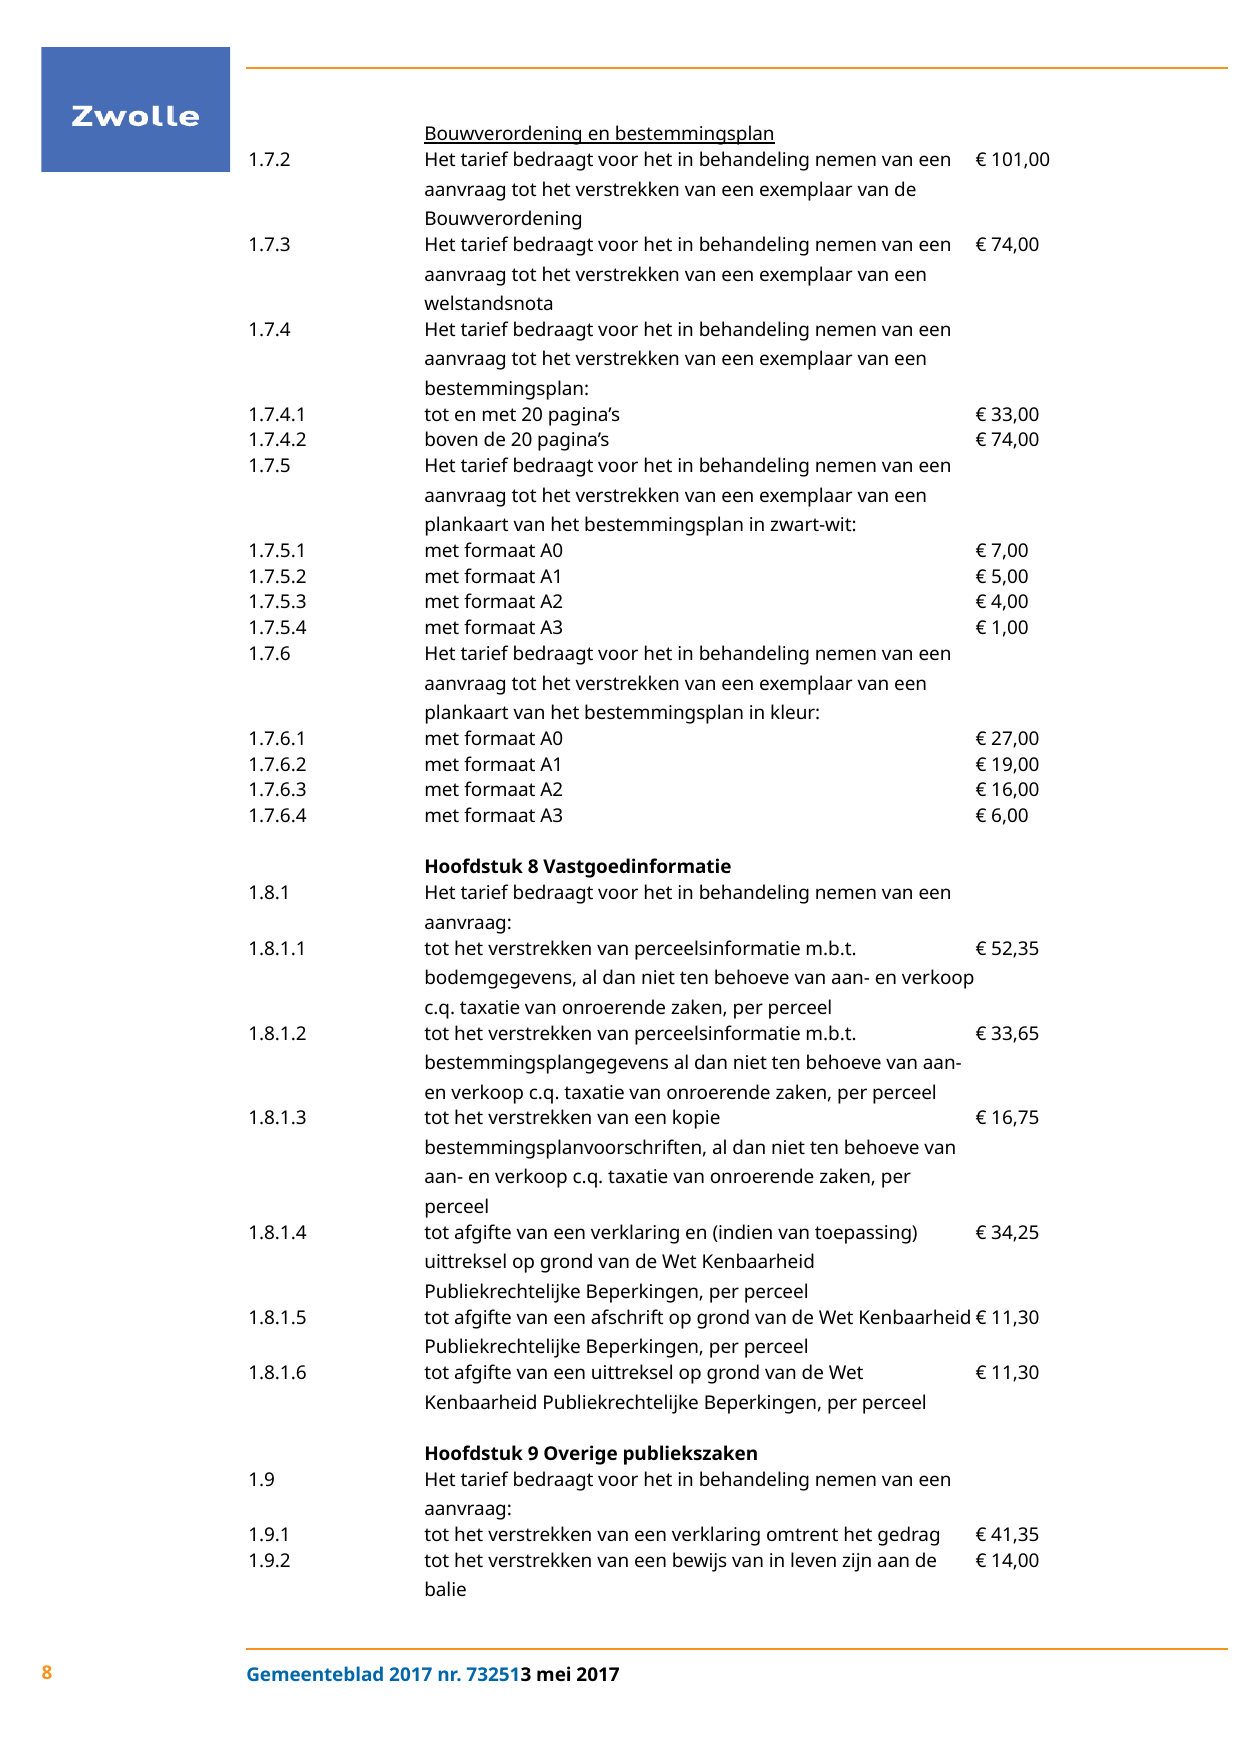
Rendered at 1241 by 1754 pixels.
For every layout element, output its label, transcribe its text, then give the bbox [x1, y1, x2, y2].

picture [41, 47, 231, 172]
table_cell [975, 854, 1152, 879]
table_cell Het tarief bedraagt voor het in behandeling nemen van een aanvraag tot het verstrekken van een exemplaar van een bestemmingsplan: [424, 316, 975, 401]
table_cell met formaat A3 [424, 615, 975, 640]
table_cell tot het verstrekken van een verklaring omtrent het gedrag [424, 1521, 975, 1547]
table_cell [424, 95, 975, 121]
table_cell 1.7.6.3 [248, 777, 424, 802]
table_cell € 74,00 [975, 427, 1152, 452]
table_cell [975, 316, 1152, 401]
table_cell € 34,25 [975, 1219, 1152, 1304]
table_cell € 74,00 [975, 231, 1152, 316]
table_cell met formaat A0 [424, 725, 975, 751]
table_cell € 11,30 [975, 1359, 1152, 1414]
table_cell € 5,00 [975, 563, 1152, 589]
table_cell 1.8.1.5 [248, 1304, 424, 1359]
table_cell Het tarief bedraagt voor het in behandeling nemen van een aanvraag: [424, 1466, 975, 1521]
table_cell 1.7.4.2 [248, 427, 424, 452]
table_cell 1.7.5.3 [248, 589, 424, 614]
table_cell [248, 95, 424, 121]
table_cell 1.8.1.4 [248, 1219, 424, 1304]
table_cell met formaat A0 [424, 537, 975, 563]
table_cell € 41,35 [975, 1521, 1152, 1547]
table_cell € 33,00 [975, 401, 1152, 427]
table_cell 1.7.5 [248, 453, 424, 537]
table_cell € 101,00 [975, 146, 1152, 231]
table_cell Het tarief bedraagt voor het in behandeling nemen van een aanvraag: [424, 880, 975, 935]
table_cell [975, 880, 1152, 935]
table_cell [975, 828, 1152, 854]
table_cell € 1,00 [975, 615, 1152, 640]
table_cell € 33,65 [975, 1020, 1152, 1104]
table_cell Het tarief bedraagt voor het in behandeling nemen van een aanvraag tot het verstrekken van een exemplaar van een welstandsnota [424, 231, 975, 316]
table_cell [248, 121, 424, 146]
table_cell [975, 1440, 1152, 1466]
table_cell tot afgifte van een uittreksel op grond van de Wet Kenbaarheid Publiekrechtelijke Beperkingen, per perceel [424, 1359, 975, 1414]
table_cell tot het verstrekken van een bewijs van in leven zijn aan de balie [424, 1547, 975, 1602]
table_cell € 11,30 [975, 1304, 1152, 1359]
table_cell 1.7.6 [248, 640, 424, 725]
table_cell Hoofdstuk 9 Overige publiekszaken [424, 1440, 975, 1466]
table_cell € 27,00 [975, 725, 1152, 751]
table_cell 1.7.6.2 [248, 751, 424, 777]
table_cell [424, 1415, 975, 1440]
table_cell 1.7.4 [248, 316, 424, 401]
table_cell [975, 95, 1152, 121]
table_cell Hoofdstuk 8 Vastgoedinformatie [424, 854, 975, 879]
table_cell tot het verstrekken van een kopie bestemmingsplanvoorschriften, al dan niet ten behoeve van aan- en verkoop c.q. taxatie van onroerende zaken, per perceel [424, 1105, 975, 1219]
table_cell [424, 828, 975, 854]
table_cell met formaat A1 [424, 751, 975, 777]
table_cell [248, 1440, 424, 1466]
table_cell 1.9.1 [248, 1521, 424, 1547]
table_cell [248, 854, 424, 879]
table_cell [975, 121, 1152, 146]
table_cell 1.9.2 [248, 1547, 424, 1602]
table_cell 1.7.2 [248, 146, 424, 231]
table_cell € 14,00 [975, 1547, 1152, 1602]
table_cell 1.7.5.2 [248, 563, 424, 589]
table_cell met formaat A1 [424, 563, 975, 589]
table_cell met formaat A3 [424, 802, 975, 828]
table_cell € 16,75 [975, 1105, 1152, 1219]
table_cell 1.7.4.1 [248, 401, 424, 427]
table_cell 1.9 [248, 1466, 424, 1521]
table_cell € 19,00 [975, 751, 1152, 777]
table_cell [975, 1466, 1152, 1521]
table_cell € 4,00 [975, 589, 1152, 614]
table_cell € 16,00 [975, 777, 1152, 802]
table_cell 1.7.5.1 [248, 537, 424, 563]
table_cell Het tarief bedraagt voor het in behandeling nemen van een aanvraag tot het verstrekken van een exemplaar van een plankaart van het bestemmingsplan in zwart-wit: [424, 453, 975, 537]
table_cell tot het verstrekken van perceelsinformatie m.b.t. bodemgegevens, al dan niet ten behoeve van aan- en verkoop c.q. taxatie van onroerende zaken, per perceel [424, 935, 975, 1020]
table_cell 1.8.1.1 [248, 935, 424, 1020]
table_cell 1.7.3 [248, 231, 424, 316]
table_cell 1.8.1 [248, 880, 424, 935]
table_cell met formaat A2 [424, 589, 975, 614]
table_cell [248, 1415, 424, 1440]
table_cell tot en met 20 pagina’s [424, 401, 975, 427]
table_cell € 7,00 [975, 537, 1152, 563]
table_cell [975, 453, 1152, 537]
table_cell tot afgifte van een afschrift op grond van de Wet Kenbaarheid Publiekrechtelijke Beperkingen, per perceel [424, 1304, 975, 1359]
table_cell met formaat A2 [424, 777, 975, 802]
table_cell 1.7.5.4 [248, 615, 424, 640]
table_cell 1.8.1.2 [248, 1020, 424, 1104]
table_cell [975, 640, 1152, 725]
table_cell € 52,35 [975, 935, 1152, 1020]
table_cell [975, 1415, 1152, 1440]
table_cell boven de 20 pagina’s [424, 427, 975, 452]
table_cell 1.7.6.1 [248, 725, 424, 751]
table_cell 1.7.6.4 [248, 802, 424, 828]
table_cell € 6,00 [975, 802, 1152, 828]
table_cell 1.8.1.6 [248, 1359, 424, 1414]
table_cell Het tarief bedraagt voor het in behandeling nemen van een aanvraag tot het verstrekken van een exemplaar van de Bouwverordening [424, 146, 975, 231]
table_cell [248, 828, 424, 854]
table_cell tot het verstrekken van perceelsinformatie m.b.t. bestemmingsplangegevens al dan niet ten behoeve van aan- en verkoop c.q. taxatie van onroerende zaken, per perceel [424, 1020, 975, 1104]
table_cell tot afgifte van een verklaring en (indien van toepassing) uittreksel op grond van de Wet Kenbaarheid Publiekrechtelijke Beperkingen, per perceel [424, 1219, 975, 1304]
table_cell 1.8.1.3 [248, 1105, 424, 1219]
table_cell Bouwverordening en bestemmingsplan [424, 121, 975, 146]
table_cell Het tarief bedraagt voor het in behandeling nemen van een aanvraag tot het verstrekken van een exemplaar van een plankaart van het bestemmingsplan in kleur: [424, 640, 975, 725]
